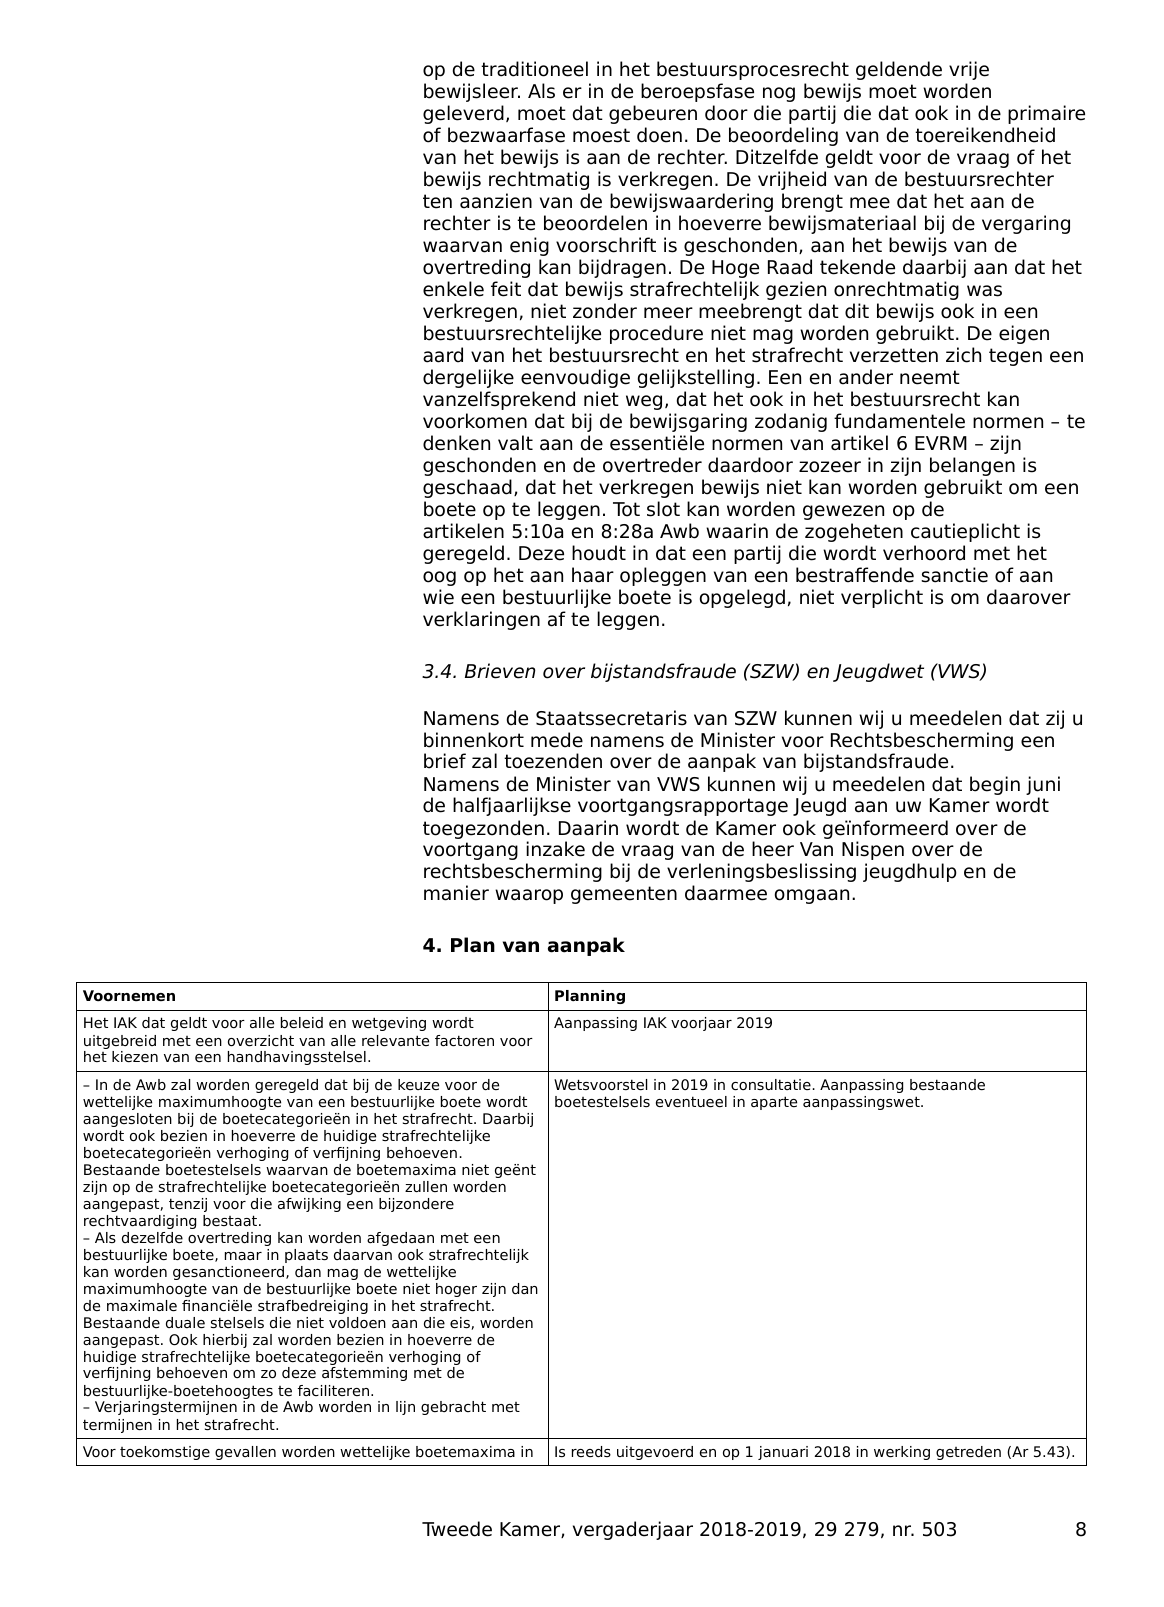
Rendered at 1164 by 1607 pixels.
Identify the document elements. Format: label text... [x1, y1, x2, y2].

table_header Voornemen [77, 983, 548, 1010]
table_header Planning [549, 983, 1086, 1010]
text op de traditioneel in het bestuursprocesrecht geldende vrije bewijsleer. Als er in de beroepsfase nog bewijs moet worden geleverd, moet dat gebeuren door die partij die dat ook in de primaire of bezwaarfase moest doen. De beoordeling van de toereikendheid van het bewijs is aan de rechter. Ditzelfde geldt voor de vraag of het bewijs rechtmatig is verkregen. De vrijheid van de bestuursrechter ten aanzien van de bewijswaardering brengt mee dat het aan de rechter is te beoordelen in hoeverre bewijsmateriaal bij de vergaring waarvan enig voorschrift is geschonden, aan het bewijs van de overtreding kan bijdragen. De Hoge Raad tekende daarbij aan dat het enkele feit dat bewijs strafrechtelijk gezien onrechtmatig was verkregen, niet zonder meer meebrengt dat dit bewijs ook in een bestuursrechtelijke procedure niet mag worden gebruikt. De eigen aard van het bestuursrecht en het strafrecht verzetten zich tegen een dergelijke eenvoudige gelijkstelling. Een en ander neemt vanzelfsprekend niet weg, dat het ook in het bestuursrecht kan voorkomen dat bij de bewijsgaring zodanig fundamentele normen – te denken valt aan de essentiële normen van artikel 6 EVRM – zijn geschonden en de overtreder daardoor zozeer in zijn belangen is geschaad, dat het verkregen bewijs niet kan worden gebruikt om een boete op te leggen. Tot slot kan worden gewezen op de artikelen 5:10a en 8:28a Awb waarin de zogeheten cautieplicht is geregeld. Deze houdt in dat een partij die wordt verhoord met het oog op het aan haar opleggen van een bestraffende sanctie of aan wie een bestuurlijke boete is opgelegd, niet verplicht is om daarover verklaringen af te leggen. [422, 59, 1087, 631]
table_cell Voor toekomstige gevallen worden wettelijke boetemaxima in [77, 1439, 548, 1465]
subtitle 4. Plan van aanpak [422, 935, 1087, 957]
table_cell Is reeds uitgevoerd en op 1 januari 2018 in werking getreden (Ar 5.43). [549, 1439, 1086, 1465]
table_cell – In de Awb zal worden geregeld dat bij de keuze voor de wettelijke maximumhoogte van een bestuurlijke boete wordt aangesloten bij de boetecategorieën in het strafrecht. Daarbij wordt ook bezien in hoeverre de huidige strafrechtelijke boetecategorieën verhoging of verfijning behoeven. Bestaande boetestelsels waarvan de boetemaxima niet geënt zijn op de strafrechtelijke boetecategorieën zullen worden aangepast, tenzij voor die afwijking een bijzondere rechtvaardiging bestaat. – Als dezelfde overtreding kan worden afgedaan met een bestuurlijke boete, maar in plaats daarvan ook strafrechtelijk kan worden gesanctioneerd, dan mag de wettelijke maximumhoogte van de bestuurlijke boete niet hoger zijn dan de maximale financiële strafbedreiging in het strafrecht. Bestaande duale stelsels die niet voldoen aan die eis, worden aangepast. Ook hierbij zal worden bezien in hoeverre de huidige strafrechtelijke boetecategorieën verhoging of verfijning behoeven om zo deze afstemming met de bestuurlijke-boetehoogtes te faciliteren. – Verjaringstermijnen in de Awb worden in lijn gebracht met termijnen in het strafrecht. [77, 1072, 548, 1438]
table_cell Het IAK dat geldt voor alle beleid en wetgeving wordt uitgebreid met een overzicht van alle relevante factoren voor het kiezen van een handhavingsstelsel. [77, 1011, 548, 1071]
table_cell Wetsvoorstel in 2019 in consultatie. Aanpassing bestaande boetestelsels eventueel in aparte aanpassingswet. [549, 1072, 1086, 1438]
text Namens de Staatssecretaris van SZW kunnen wij u meedelen dat zij u binnenkort mede namens de Minister voor Rechtsbescherming een brief zal toezenden over de aanpak van bijstandsfraude. [422, 707, 1087, 773]
subtitle 3.4. Brieven over bijstandsfraude (SZW) en Jeugdwet (VWS) [422, 661, 1087, 682]
text Namens de Minister van VWS kunnen wij u meedelen dat begin juni de halfjaarlijkse voortgangsrapportage Jeugd aan uw Kamer wordt toegezonden. Daarin wordt de Kamer ook geïnformeerd over de voortgang inzake de vraag van de heer Van Nispen over de rechtsbescherming bij de verleningsbeslissing jeugdhulp en de manier waarop gemeenten daarmee omgaan. [422, 773, 1087, 905]
table_cell Aanpassing IAK voorjaar 2019 [549, 1011, 1086, 1071]
